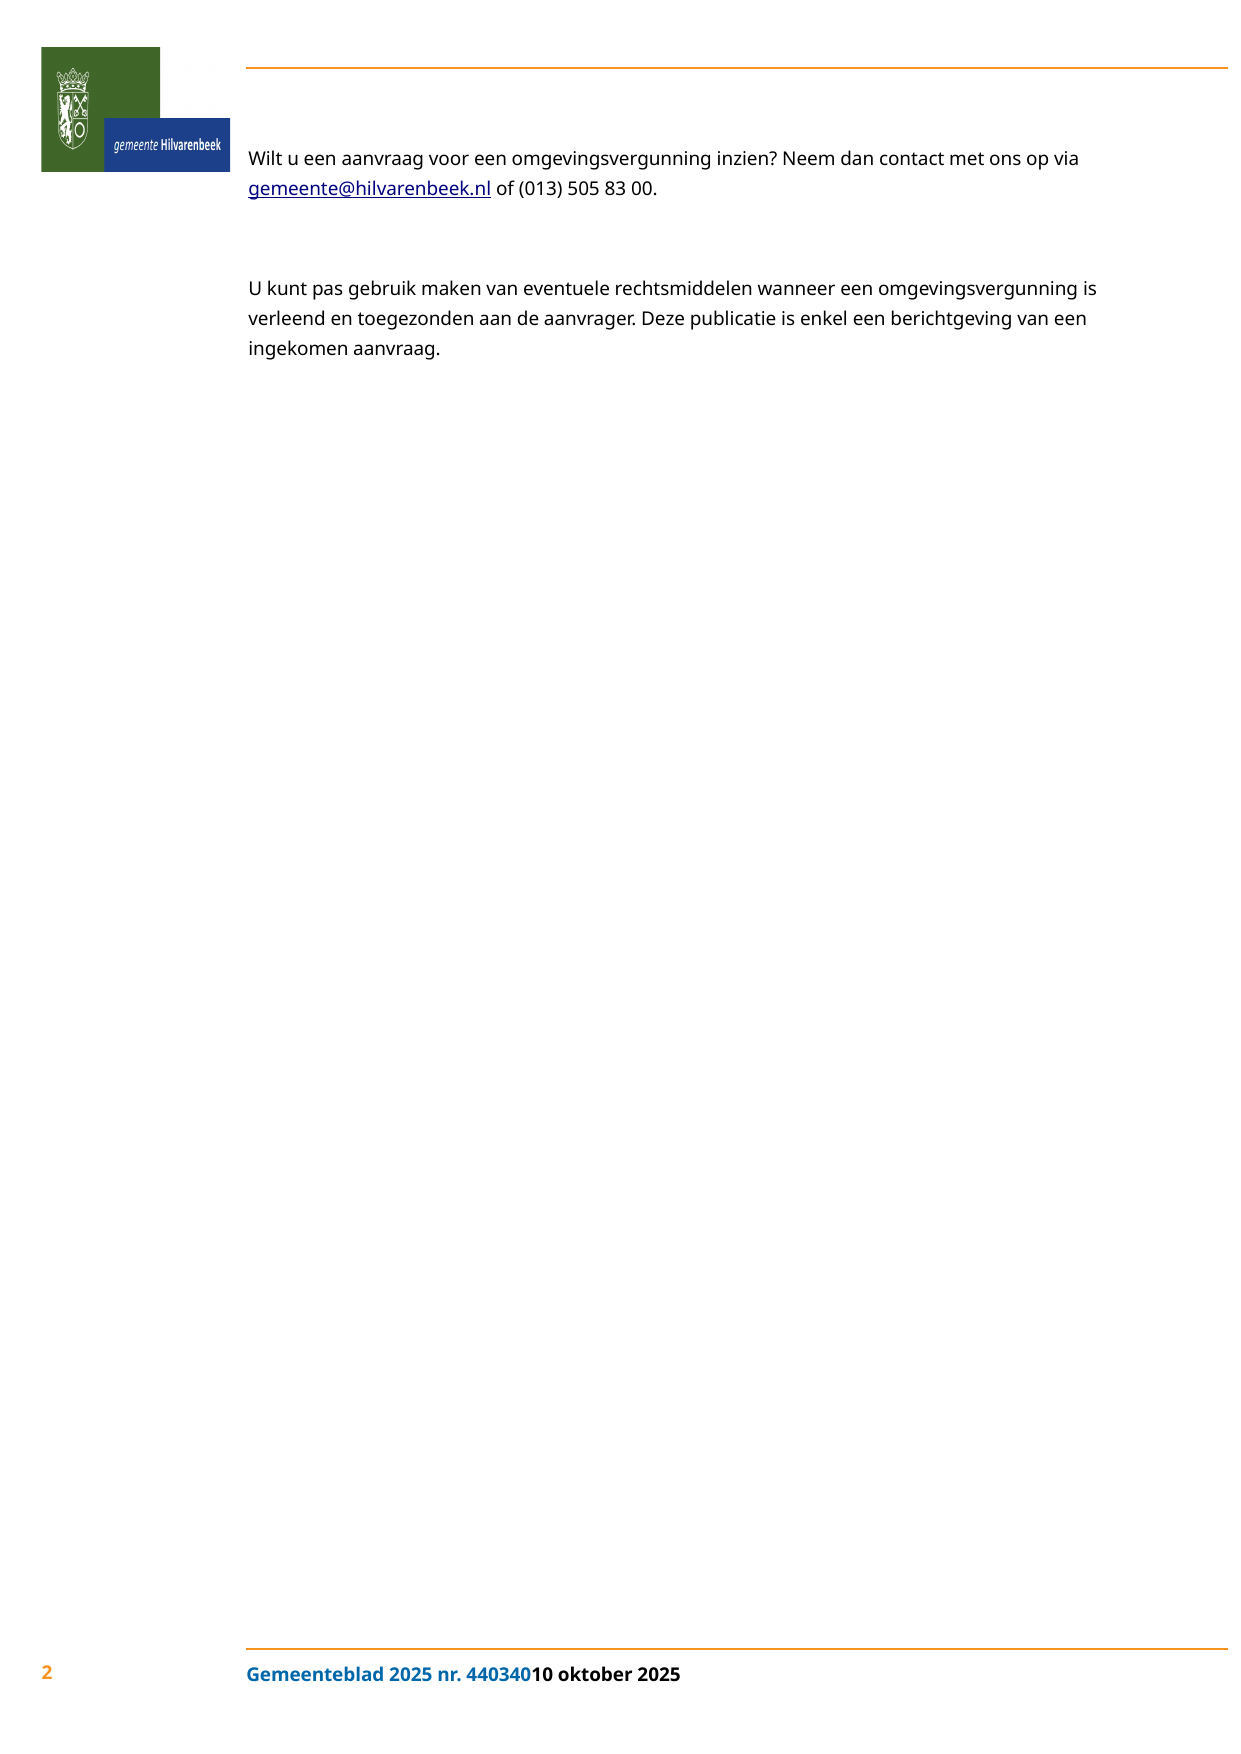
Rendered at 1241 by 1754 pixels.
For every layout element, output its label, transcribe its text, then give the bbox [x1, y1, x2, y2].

text Wilt u een aanvraag voor een omgevingsvergunning inzien? Neem dan contact met ons op via gemeente@hilvarenbeek.nl of (013) 505 83 00. [248, 145, 1152, 201]
text U kunt pas gebruik maken van eventuele rechtsmiddelen wanneer een omgevingsvergunning is verleend en toegezonden aan de aanvrager. Deze publicatie is enkel een berichtgeving van een ingekomen aanvraag. [248, 276, 1152, 361]
picture [41, 47, 231, 172]
